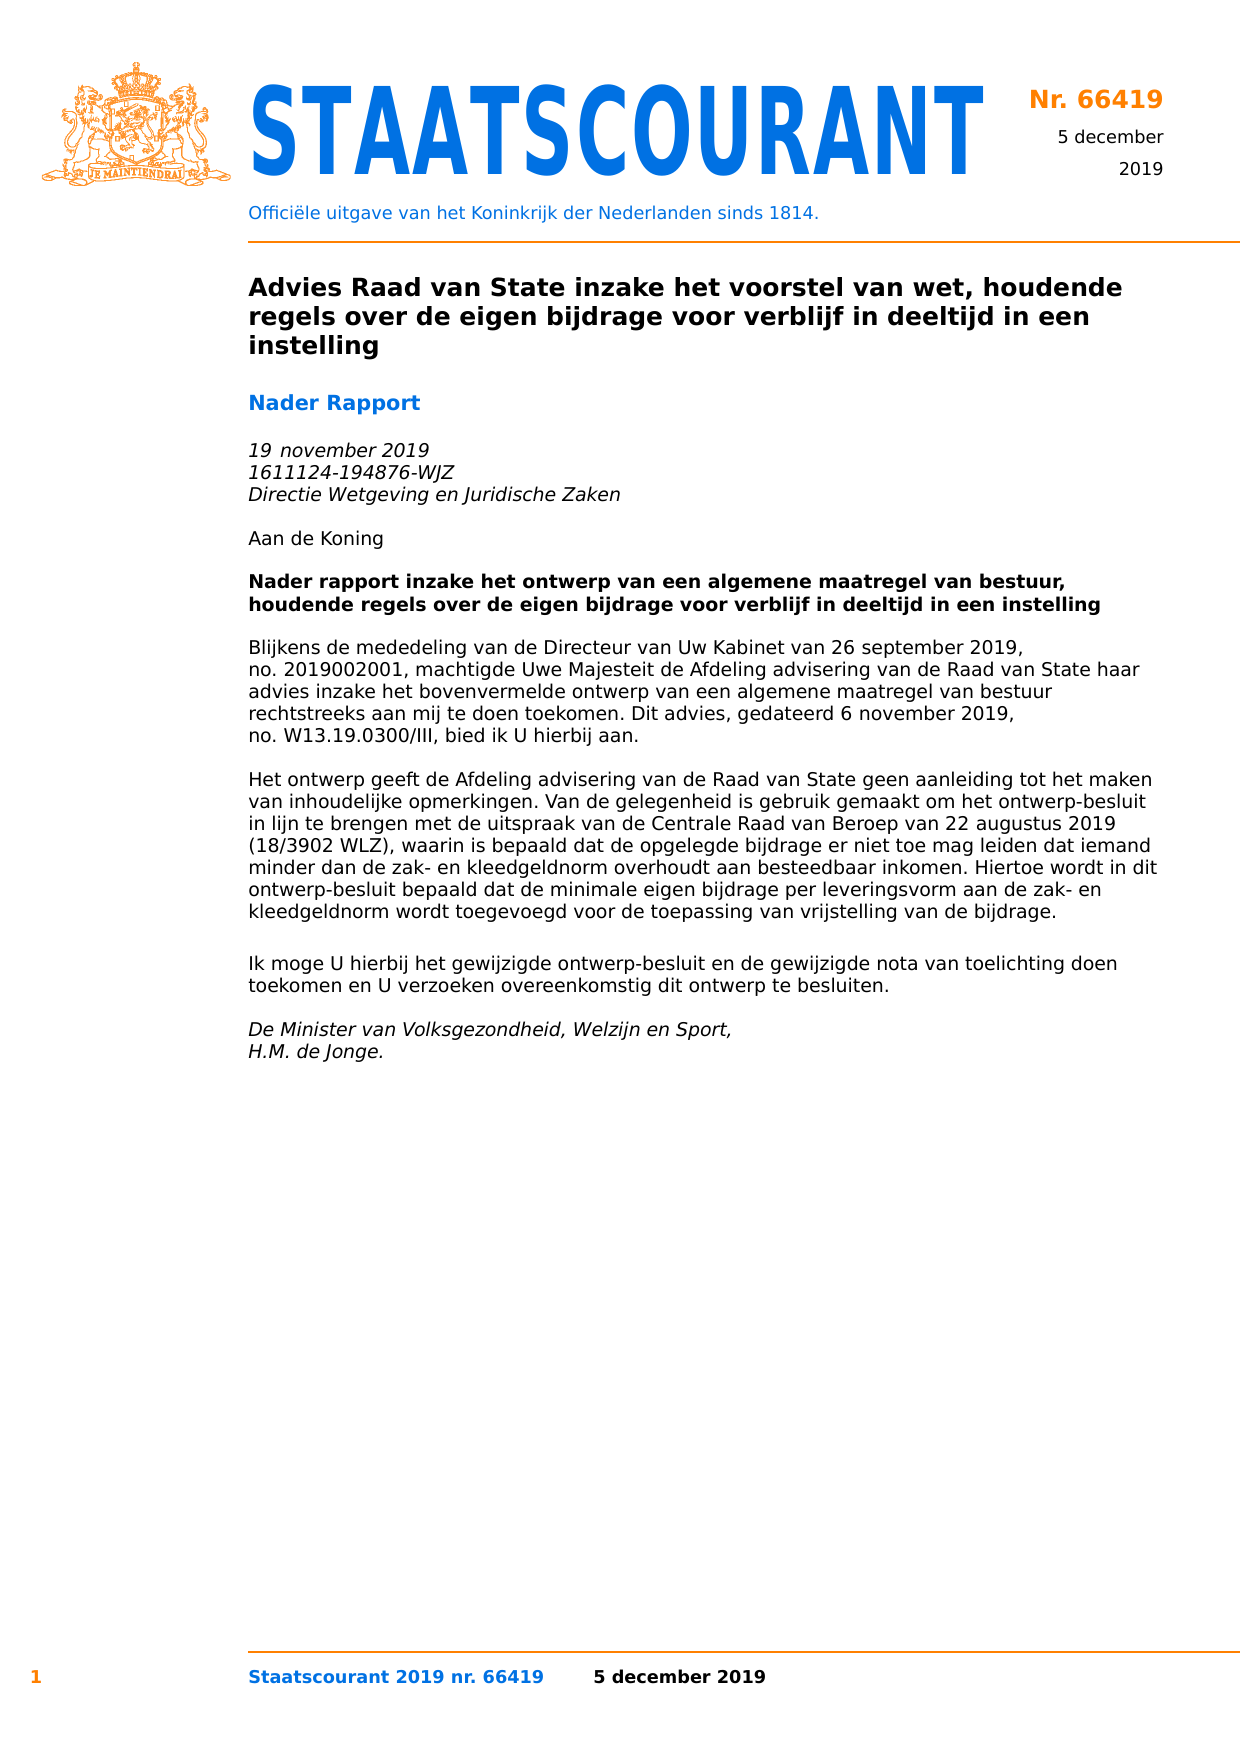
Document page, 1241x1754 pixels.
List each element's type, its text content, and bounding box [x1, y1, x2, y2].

text Directie Wetgeving en Juridische Zaken [248, 484, 1163, 506]
table_header STAATSCOURANT [248, 62, 998, 203]
text Het ontwerp geeft de Afdeling advisering van de Raad van State geen aanleiding tot het maken van inhoudelijke opmerkingen. Van de gelegenheid is gebruik gemaakt om het ontwerp-besluit in lijn te brengen met de uitspraak van de Centrale Raad van Beroep van 22 augustus 2019 (18/3902 WLZ), waarin is bepaald dat de opgelegde bijdrage er niet toe mag leiden dat iemand minder dan de zak- en kleedgeldnorm overhoudt aan besteedbaar inkomen. Hiertoe wordt in dit ontwerp-besluit bepaald dat de minimale eigen bijdrage per leveringsvorm aan de zak- en kleedgeldnorm wordt toegevoegd voor de toepassing van vrijstelling van de bijdrage. [248, 769, 1163, 923]
text Blijkens de mededeling van de Directeur van Uw Kabinet van 26 september 2019, no. 2019002001, machtigde Uwe Majesteit de Afdeling advisering van de Raad van State haar advies inzake het bovenvermelde ontwerp van een algemene maatregel van bestuur rechtstreeks aan mij te doen toekomen. Dit advies, gedateerd 6 november 2019, no. W13.19.0300/III, bied ik U hierbij aan. [248, 637, 1163, 747]
table_cell Officiële uitgave van het Koninkrijk der Nederlanden sinds 1814. [248, 203, 1240, 241]
text 1611124-194876-WJZ [248, 462, 1163, 484]
text Nader rapport inzake het ontwerp van een algemene maatregel van bestuur, houdende regels over de eigen bijdrage voor verblijf in deeltijd in een instelling [248, 571, 1163, 615]
text Aan de Koning [248, 528, 1163, 549]
picture [41, 62, 231, 186]
text De Minister van Volksgezondheid, Welzijn en Sport, H.M. de Jonge. [248, 1019, 1163, 1063]
text Ik moge U hierbij het gewijzigde ontwerp-besluit en de gewijzigde nota van toelichting doen toekomen en U verzoeken overeenkomstig dit ontwerp te besluiten. [248, 953, 1163, 997]
subtitle Nader Rapport [248, 391, 1163, 415]
subtitle Advies Raad van State inzake het voorstel van wet, houdende regels over de eigen bijdrage voor verblijf in deeltijd in een instelling [248, 273, 1163, 361]
table_cell 5 december [998, 121, 1240, 153]
table_header [25, 62, 248, 241]
table_cell 2019 [998, 153, 1240, 203]
table_header Nr. 66419 [998, 62, 1240, 121]
text 19 november 2019 [248, 440, 1163, 462]
